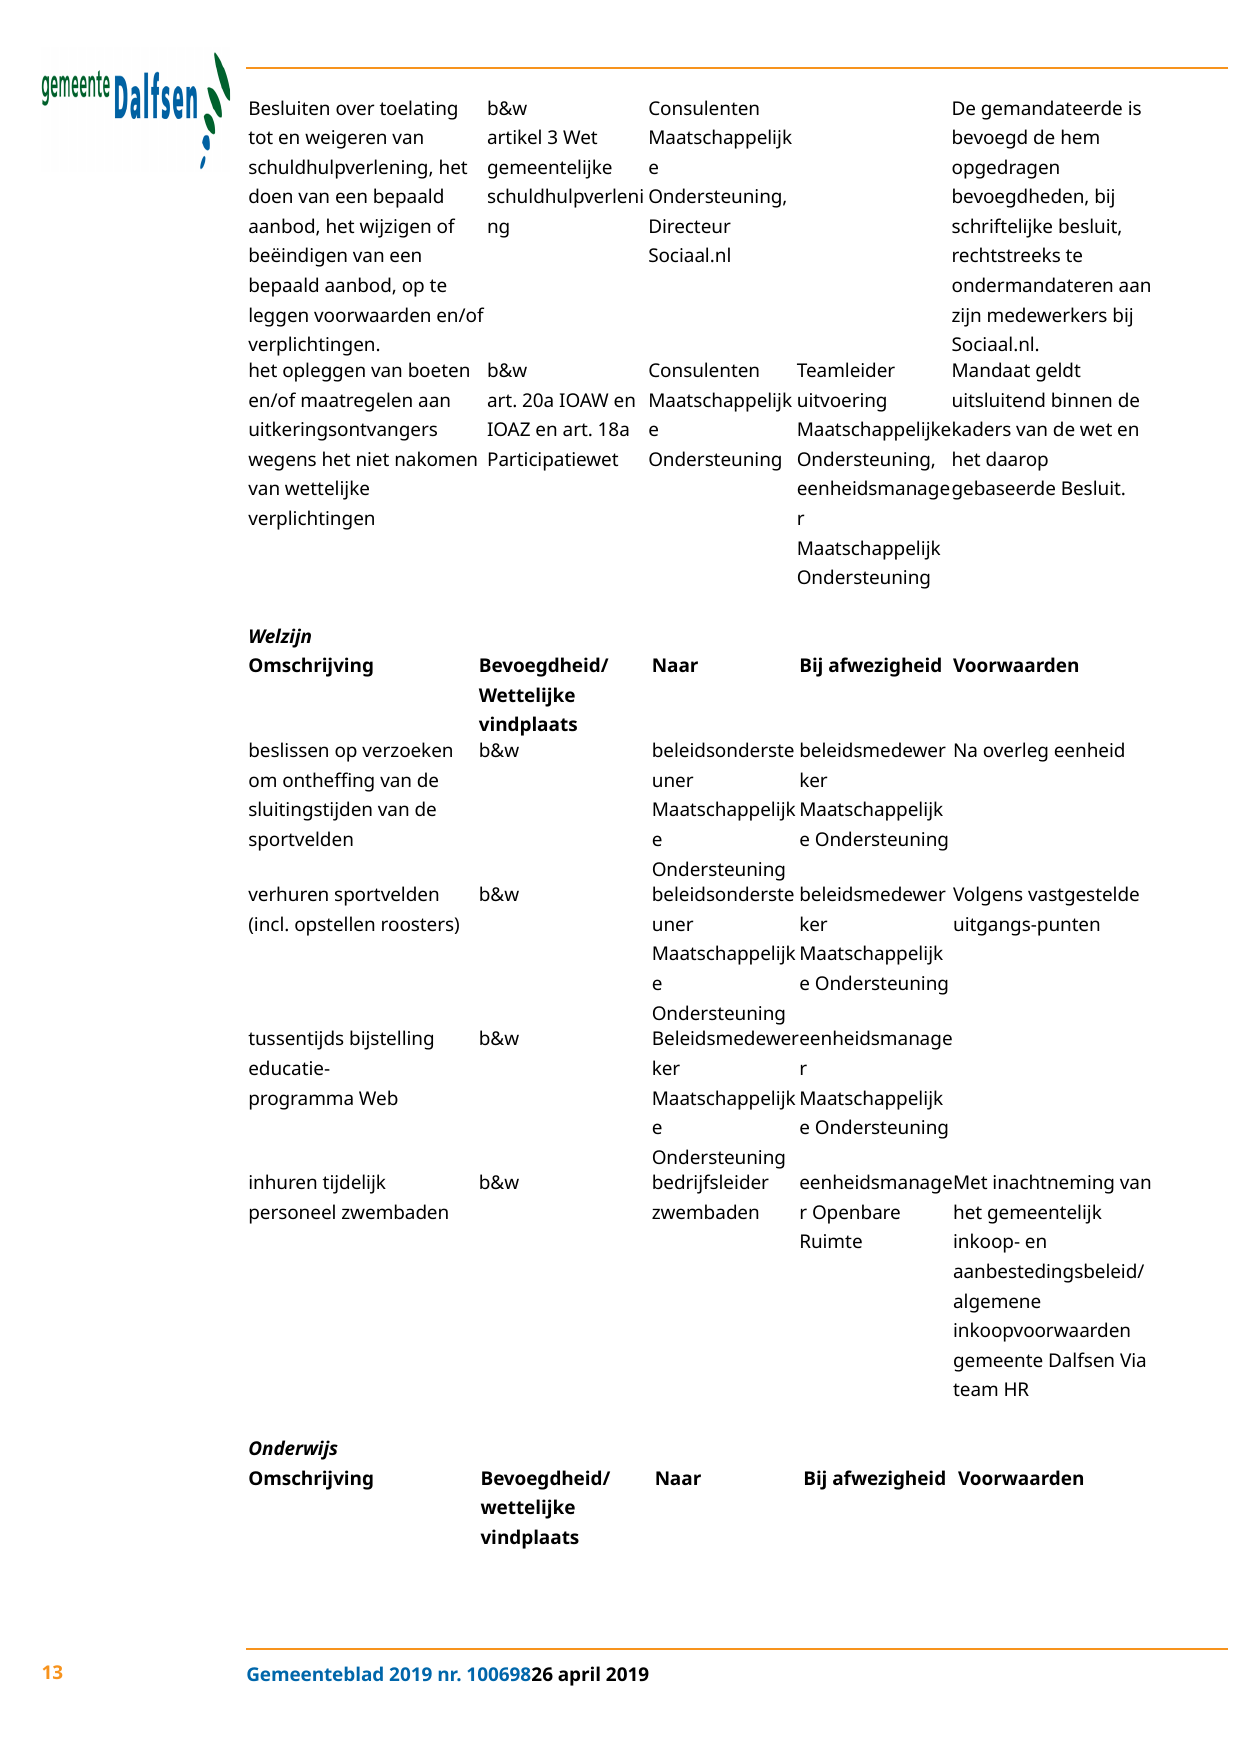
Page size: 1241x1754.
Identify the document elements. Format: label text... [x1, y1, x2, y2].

table_cell bedrijfsleider zwembaden [652, 1170, 799, 1402]
table_cell De gemandateerde is bevoegd de hem opgedragen bevoegdheden, bij schriftelijke besluit, rechtstreeks te ondermandateren aan zijn medewerkers bij Sociaal.nl. [951, 95, 1152, 357]
table_header Naar [655, 1465, 803, 1550]
table_cell Consulenten Maatschappelijke Ondersteuning, Directeur Sociaal.nl [648, 95, 797, 357]
table_cell beslissen op verzoeken om ontheffing van de sluitingstijden van de sportvelden [248, 738, 479, 881]
table_cell Teamleider uitvoering Maatschappelijke Ondersteuning, eenheidsmanager Maatschappelijk Ondersteuning [797, 357, 951, 590]
table_cell [953, 1026, 1152, 1169]
table_header Omschrijving [248, 1465, 480, 1550]
table_cell verhuren sportvelden (incl. opstellen roosters) [248, 881, 479, 1026]
table_cell beleidsondersteuner Maatschappelijke Ondersteuning [652, 881, 799, 1026]
table_cell tussentijds bijstelling educatie- programma Web [248, 1026, 479, 1169]
table_cell b&w [479, 738, 652, 881]
table_cell Beleidsmedewerker Maatschappelijke Ondersteuning [652, 1026, 799, 1169]
table_header Bevoegdheid/wettelijke vindplaats [480, 1465, 654, 1550]
table_cell beleidsmedewerker Maatschappelijke Ondersteuning [799, 738, 953, 881]
table_cell inhuren tijdelijk personeel zwembaden [248, 1170, 479, 1402]
table_header Bevoegdheid/Wettelijke vindplaats [479, 653, 652, 737]
table_cell Consulenten Maatschappelijke Ondersteuning [648, 357, 797, 590]
table_header Voorwaarden [953, 653, 1152, 737]
table_header Bij afwezigheid [803, 1465, 958, 1550]
table_cell eenheidsmanager Maatschappelijke Ondersteuning [799, 1026, 953, 1169]
table_header Omschrijving [248, 653, 479, 737]
table_cell b&w [479, 1026, 652, 1169]
table_cell het opleggen van boeten en/of maatregelen aan uitkeringsontvangers wegens het niet nakomen van wettelijke verplichtingen [248, 357, 487, 590]
table_header Bij afwezigheid [799, 653, 953, 737]
table_cell Mandaat geldt uitsluitend binnen de kaders van de wet en het daarop gebaseerde Besluit. [951, 357, 1152, 590]
table_cell beleidsondersteuner Maatschappelijke Ondersteuning [652, 738, 799, 881]
table_cell Besluiten over toelating tot en weigeren van schuldhulpverlening, het doen van een bepaald aanbod, het wijzigen of beëindigen van een bepaald aanbod, op te leggen voorwaarden en/of verplichtingen. [248, 95, 487, 357]
table_cell b&w [479, 881, 652, 1026]
table_cell [797, 95, 951, 357]
table_cell eenheidsmanager Openbare Ruimte [799, 1170, 953, 1402]
table_cell b&w [479, 1170, 652, 1402]
table_cell b&w artikel 3 Wet gemeentelijke schuldhulpverlening [487, 95, 648, 357]
table_cell b&w art. 20a IOAW en IOAZ en art. 18a Participatiewet [487, 357, 648, 590]
table_cell beleidsmedewerker Maatschappelijke Ondersteuning [799, 881, 953, 1026]
table_header Naar [652, 653, 799, 737]
table_header Voorwaarden [958, 1465, 1152, 1550]
text Welzijn [248, 623, 1152, 648]
table_cell Na overleg eenheid [953, 738, 1152, 881]
table_cell Volgens vastgestelde uitgangs-punten [953, 881, 1152, 1026]
text Onderwijs [248, 1435, 1152, 1461]
picture [41, 47, 231, 172]
table_cell Met inachtneming van het gemeentelijk inkoop- en aanbestedingsbeleid/ algemene inkoopvoorwaarden gemeente Dalfsen Via team HR [953, 1170, 1152, 1402]
